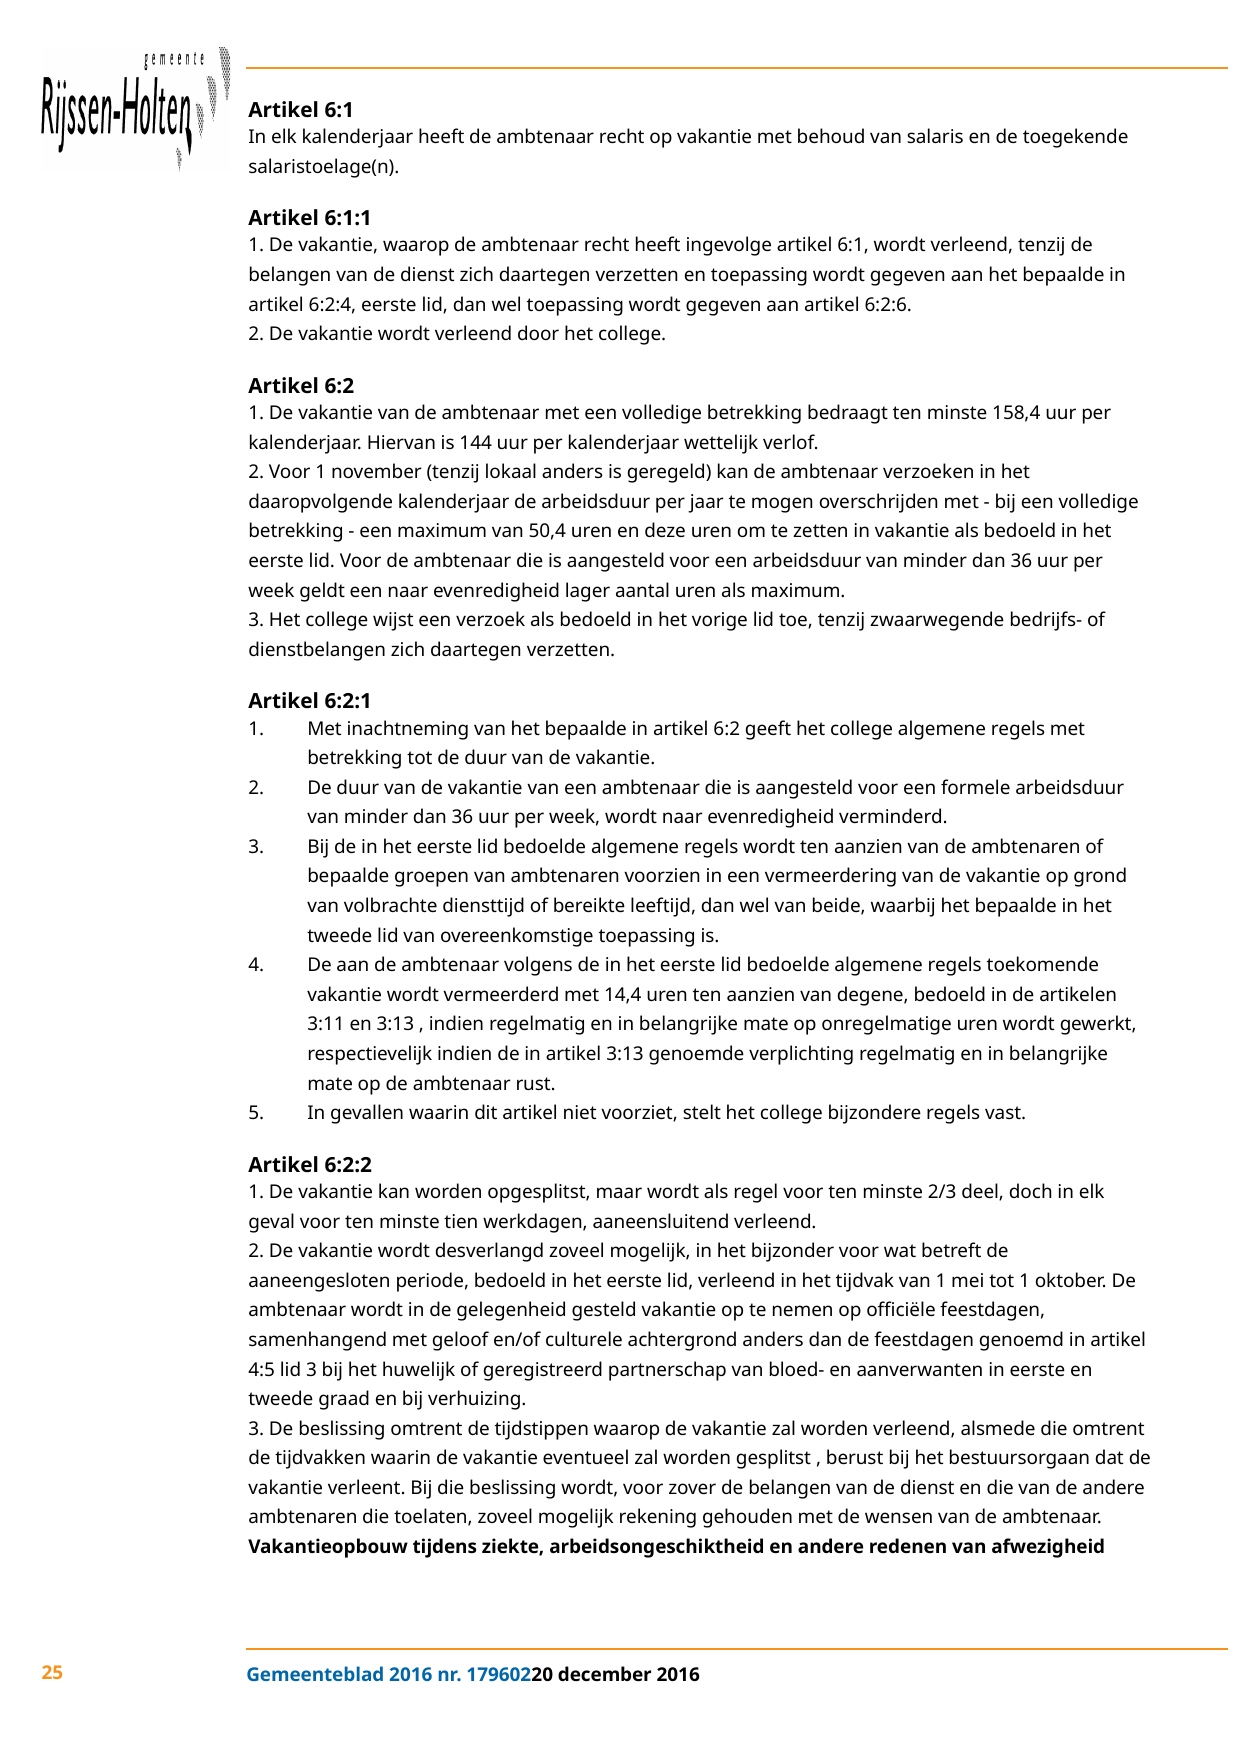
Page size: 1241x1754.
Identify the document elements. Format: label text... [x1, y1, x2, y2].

list De aan de ambtenaar volgens de in het eerste lid bedoelde algemene regels toekomende vakantie wordt vermeerderd met 14,4 uren ten aanzien van degene, bedoeld in de artikelen 3:11 en 3:13 , indien regelmatig en in belangrijke mate op onregelmatige uren wordt gewerkt, respectievelijk indien de in artikel 3:13 genoemde verplichting regelmatig en in belangrijke mate op de ambtenaar rust. [248, 951, 1152, 1096]
list In gevallen waarin dit artikel niet voorziet, stelt het college bijzondere regels vast. [248, 1099, 1152, 1125]
text Artikel 6:1:1 [248, 203, 1152, 232]
text In elk kalenderjaar heeft de ambtenaar recht op vakantie met behoud van salaris en de toegekende salaristoelage(n). [248, 123, 1152, 178]
list Bij de in het eerste lid bedoelde algemene regels wordt ten aanzien van de ambtenaren of bepaalde groepen van ambtenaren voorzien in een vermeerdering van de vakantie op grond van volbrachte diensttijd of bereikte leeftijd, dan wel van beide, waarbij het bepaalde in het tweede lid van overeenkomstige toepassing is. [248, 833, 1152, 948]
text Artikel 6:2:2 [248, 1150, 1152, 1178]
text Vakantieopbouw tijdens ziekte, arbeidsongeschiktheid en andere redenen van afwezigheid [248, 1533, 1152, 1559]
text 1. De vakantie van de ambtenaar met een volledige betrekking bedraagt ten minste 158,4 uur per kalenderjaar. Hiervan is 144 uur per kalenderjaar wettelijk verlof. [248, 399, 1152, 454]
list Met inachtneming van het bepaalde in artikel 6:2 geeft het college algemene regels met betrekking tot de duur van de vakantie. [248, 715, 1152, 770]
text 3. Het college wijst een verzoek als bedoeld in het vorige lid toe, tenzij zwaarwegende bedrijfs- of dienstbelangen zich daartegen verzetten. [248, 606, 1152, 662]
text 2. De vakantie wordt verleend door het college. [248, 320, 1152, 346]
text Artikel 6:1 [248, 95, 1152, 123]
text Artikel 6:2 [248, 371, 1152, 399]
text 1. De vakantie, waarop de ambtenaar recht heeft ingevolge artikel 6:1, wordt verleend, tenzij de belangen van de dienst zich daartegen verzetten en toepassing wordt gegeven aan het bepaalde in artikel 6:2:4, eerste lid, dan wel toepassing wordt gegeven aan artikel 6:2:6. [248, 232, 1152, 317]
picture [41, 47, 231, 172]
text 2. De vakantie wordt desverlangd zoveel mogelijk, in het bijzonder voor wat betreft de aaneengesloten periode, bedoeld in het eerste lid, verleend in het tijdvak van 1 mei tot 1 oktober. De ambtenaar wordt in de gelegenheid gesteld vakantie op te nemen op officiële feestdagen, samenhangend met geloof en/of culturele achtergrond anders dan de feestdagen genoemd in artikel 4:5 lid 3 bij het huwelijk of geregistreerd partnerschap van bloed- en aanverwanten in eerste en tweede graad en bij verhuizing. [248, 1237, 1152, 1411]
text 2. Voor 1 november (tenzij lokaal anders is geregeld) kan de ambtenaar verzoeken in het daaropvolgende kalenderjaar de arbeidsduur per jaar te mogen overschrijden met - bij een volledige betrekking - een maximum van 50,4 uren en deze uren om te zetten in vakantie als bedoeld in het eerste lid. Voor de ambtenaar die is aangesteld voor een arbeidsduur van minder dan 36 uur per week geldt een naar evenredigheid lager aantal uren als maximum. [248, 458, 1152, 602]
text Artikel 6:2:1 [248, 686, 1152, 715]
text 3. De beslissing omtrent de tijdstippen waarop de vakantie zal worden verleend, alsmede die omtrent de tijdvakken waarin de vakantie eventueel zal worden gesplitst , berust bij het bestuursorgaan dat de vakantie verleent. Bij die beslissing wordt, voor zover de belangen van de dienst en die van de andere ambtenaren die toelaten, zoveel mogelijk rekening gehouden met de wensen van de ambtenaar. [248, 1415, 1152, 1529]
text 1. De vakantie kan worden opgesplitst, maar wordt als regel voor ten minste 2/3 deel, doch in elk geval voor ten minste tien werkdagen, aaneensluitend verleend. [248, 1178, 1152, 1233]
list De duur van de vakantie van een ambtenaar die is aangesteld voor een formele arbeidsduur van minder dan 36 uur per week, wordt naar evenredigheid verminderd. [248, 774, 1152, 829]
